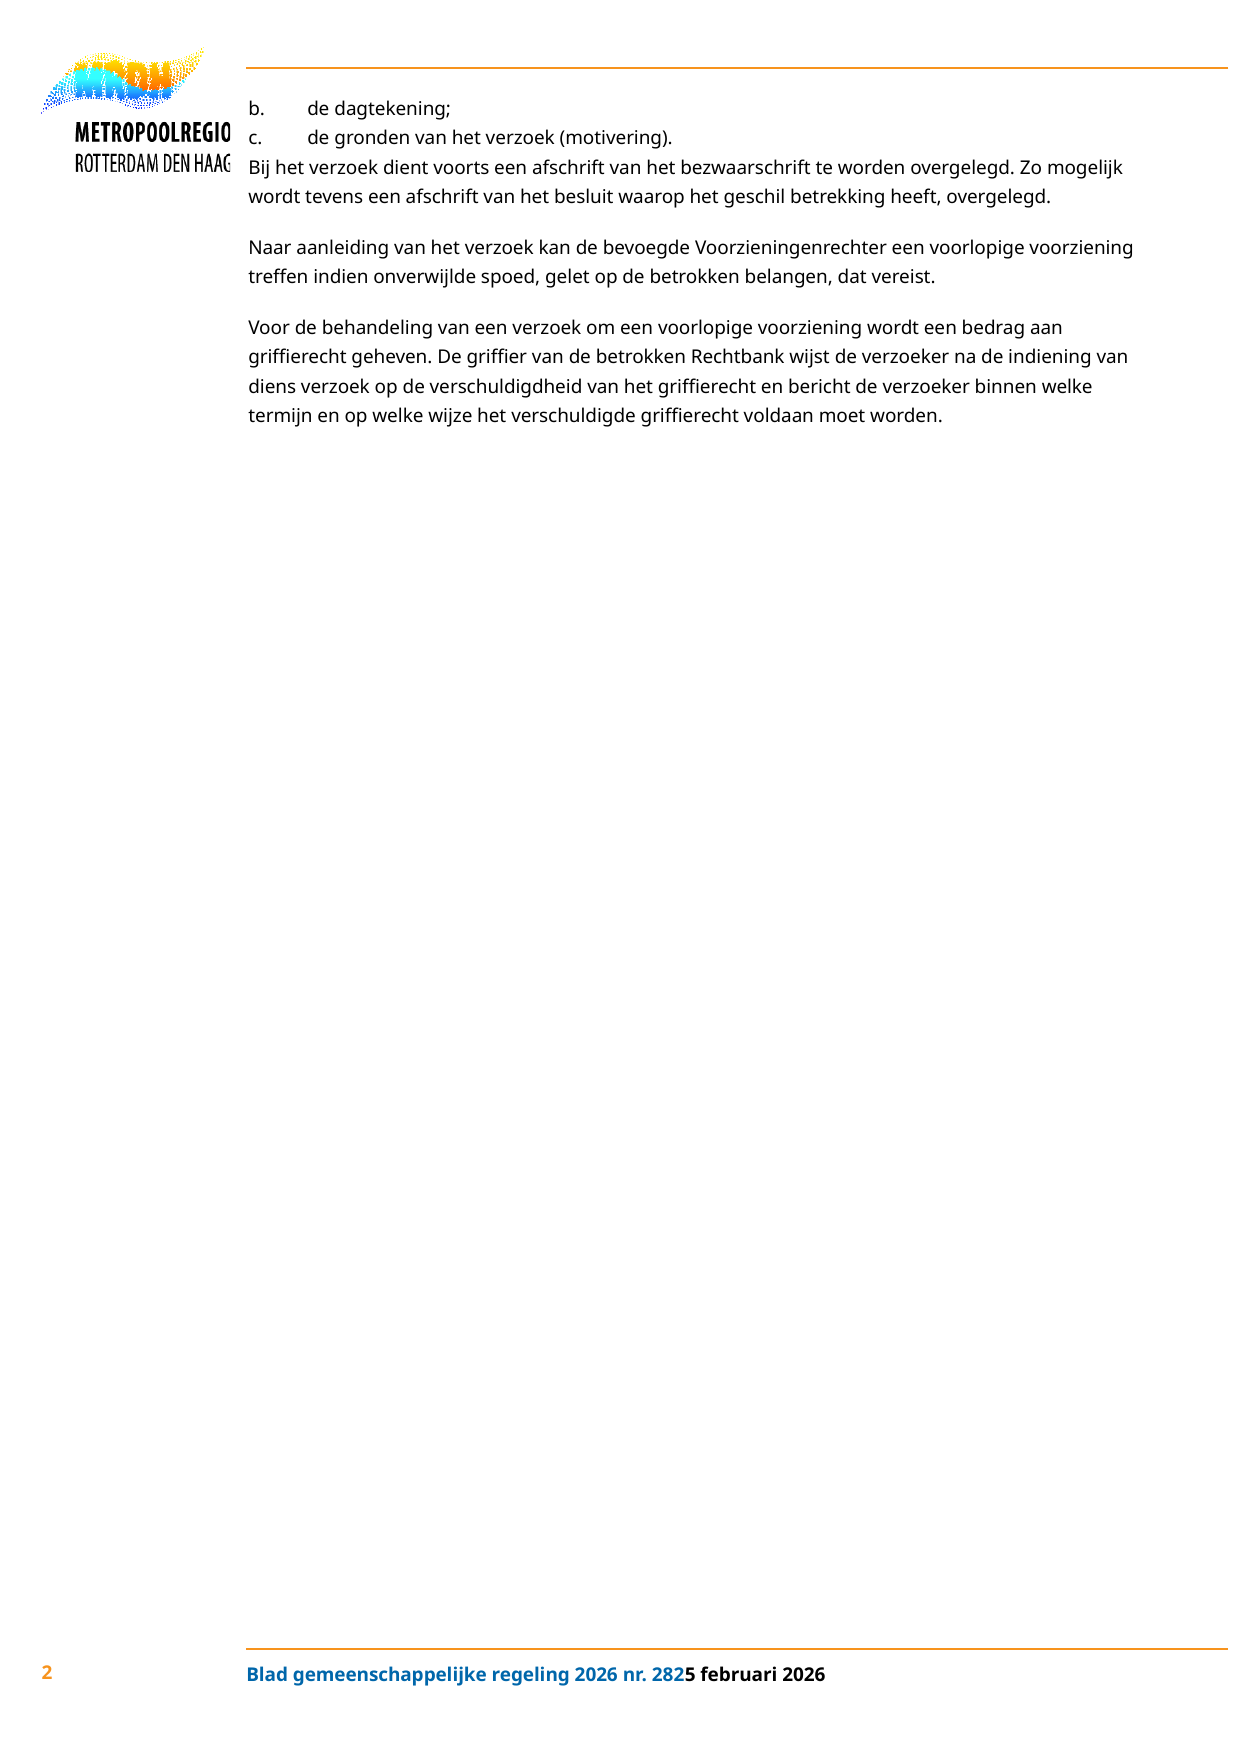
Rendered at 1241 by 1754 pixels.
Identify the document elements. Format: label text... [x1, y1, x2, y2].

list de gronden van het verzoek (motivering). [248, 124, 1152, 150]
text Naar aanleiding van het verzoek kan de bevoegde Voorzieningenrechter een voorlopige voorziening treffen indien onverwijlde spoed, gelet op de betrokken belangen, dat vereist. [248, 234, 1152, 289]
picture [41, 47, 231, 172]
text Voor de behandeling van een verzoek om een voorlopige voorziening wordt een bedrag aan griffierecht geheven. De griffier van de betrokken Rechtbank wijst de verzoeker na de indiening van diens verzoek op de verschuldigdheid van het griffierecht en bericht de verzoeker binnen welke termijn en op welke wijze het verschuldigde griffierecht voldaan moet worden. [248, 314, 1152, 428]
list de dagtekening; [248, 95, 1152, 121]
text Bij het verzoek dient voorts een afschrift van het bezwaarschrift te worden overgelegd. Zo mogelijk wordt tevens een afschrift van het besluit waarop het geschil betrekking heeft, overgelegd. [248, 154, 1152, 209]
